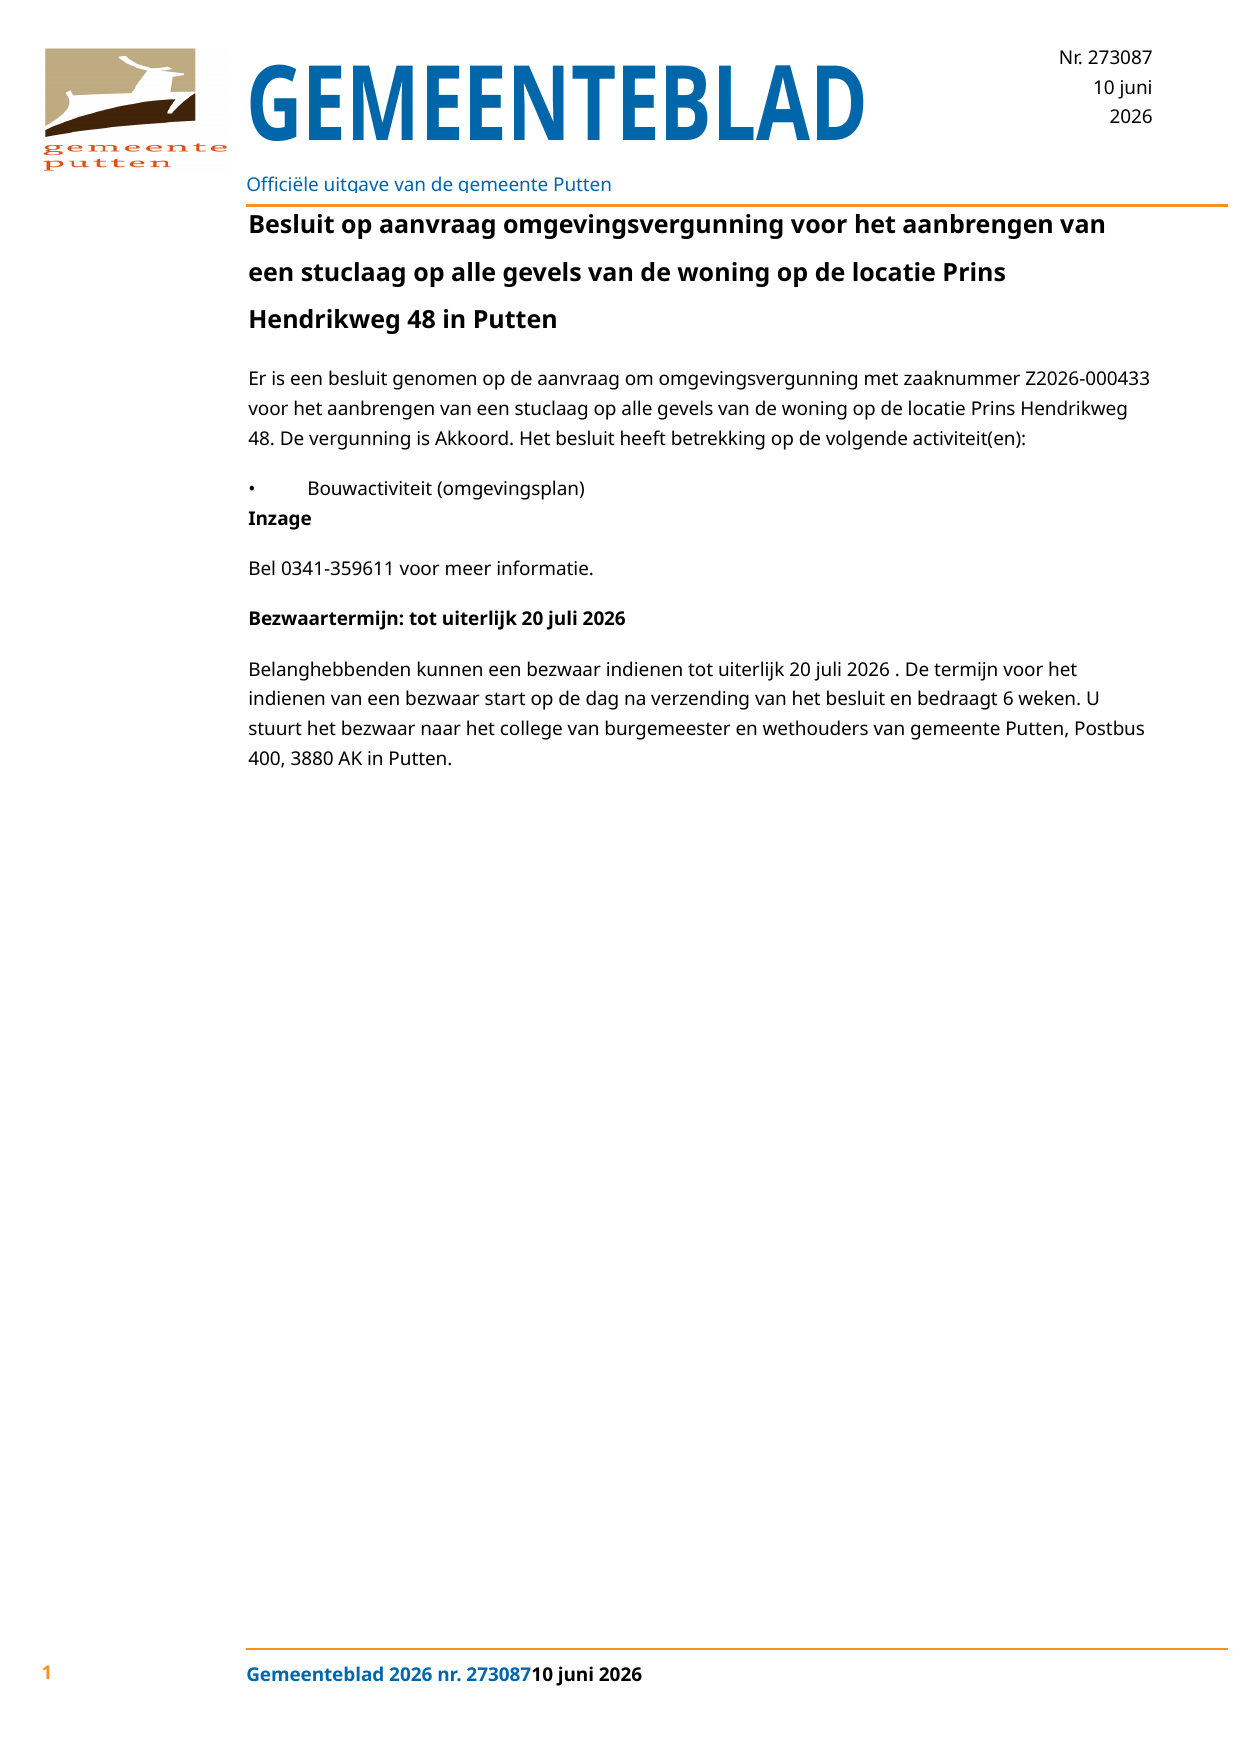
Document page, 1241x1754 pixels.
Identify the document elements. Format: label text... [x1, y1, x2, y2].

picture [41, 47, 231, 172]
text Er is een besluit genomen op de aanvraag om omgevingsvergunning met zaaknummer Z2026-000433 voor het aanbrengen van een stuclaag op alle gevels van de woning op de locatie Prins Hendrikweg 48. De vergunning is Akkoord. Het besluit heeft betrekking op de volgende activiteit(en): [248, 366, 1152, 450]
text Besluit op aanvraag omgevingsvergunning voor het aanbrengen van een stuclaag op alle gevels van de woning op de locatie Prins Hendrikweg 48 in Putten [248, 207, 1152, 336]
text Bezwaartermijn: tot uiterlijk 20 juli 2026 [248, 606, 1152, 631]
text Inzage [248, 505, 1152, 530]
list Bouwactiviteit (omgevingsplan) [248, 475, 1152, 501]
text Belanghebbenden kunnen een bezwaar indienen tot uiterlijk 20 juli 2026 . De termijn voor het indienen van een bezwaar start op de dag na verzending van het besluit en bedraagt 6 weken. U stuurt het bezwaar naar het college van burgemeester en wethouders van gemeente Putten, Postbus 400, 3880 AK in Putten. [248, 656, 1152, 770]
text Bel 0341-359611 voor meer informatie. [248, 555, 1152, 581]
